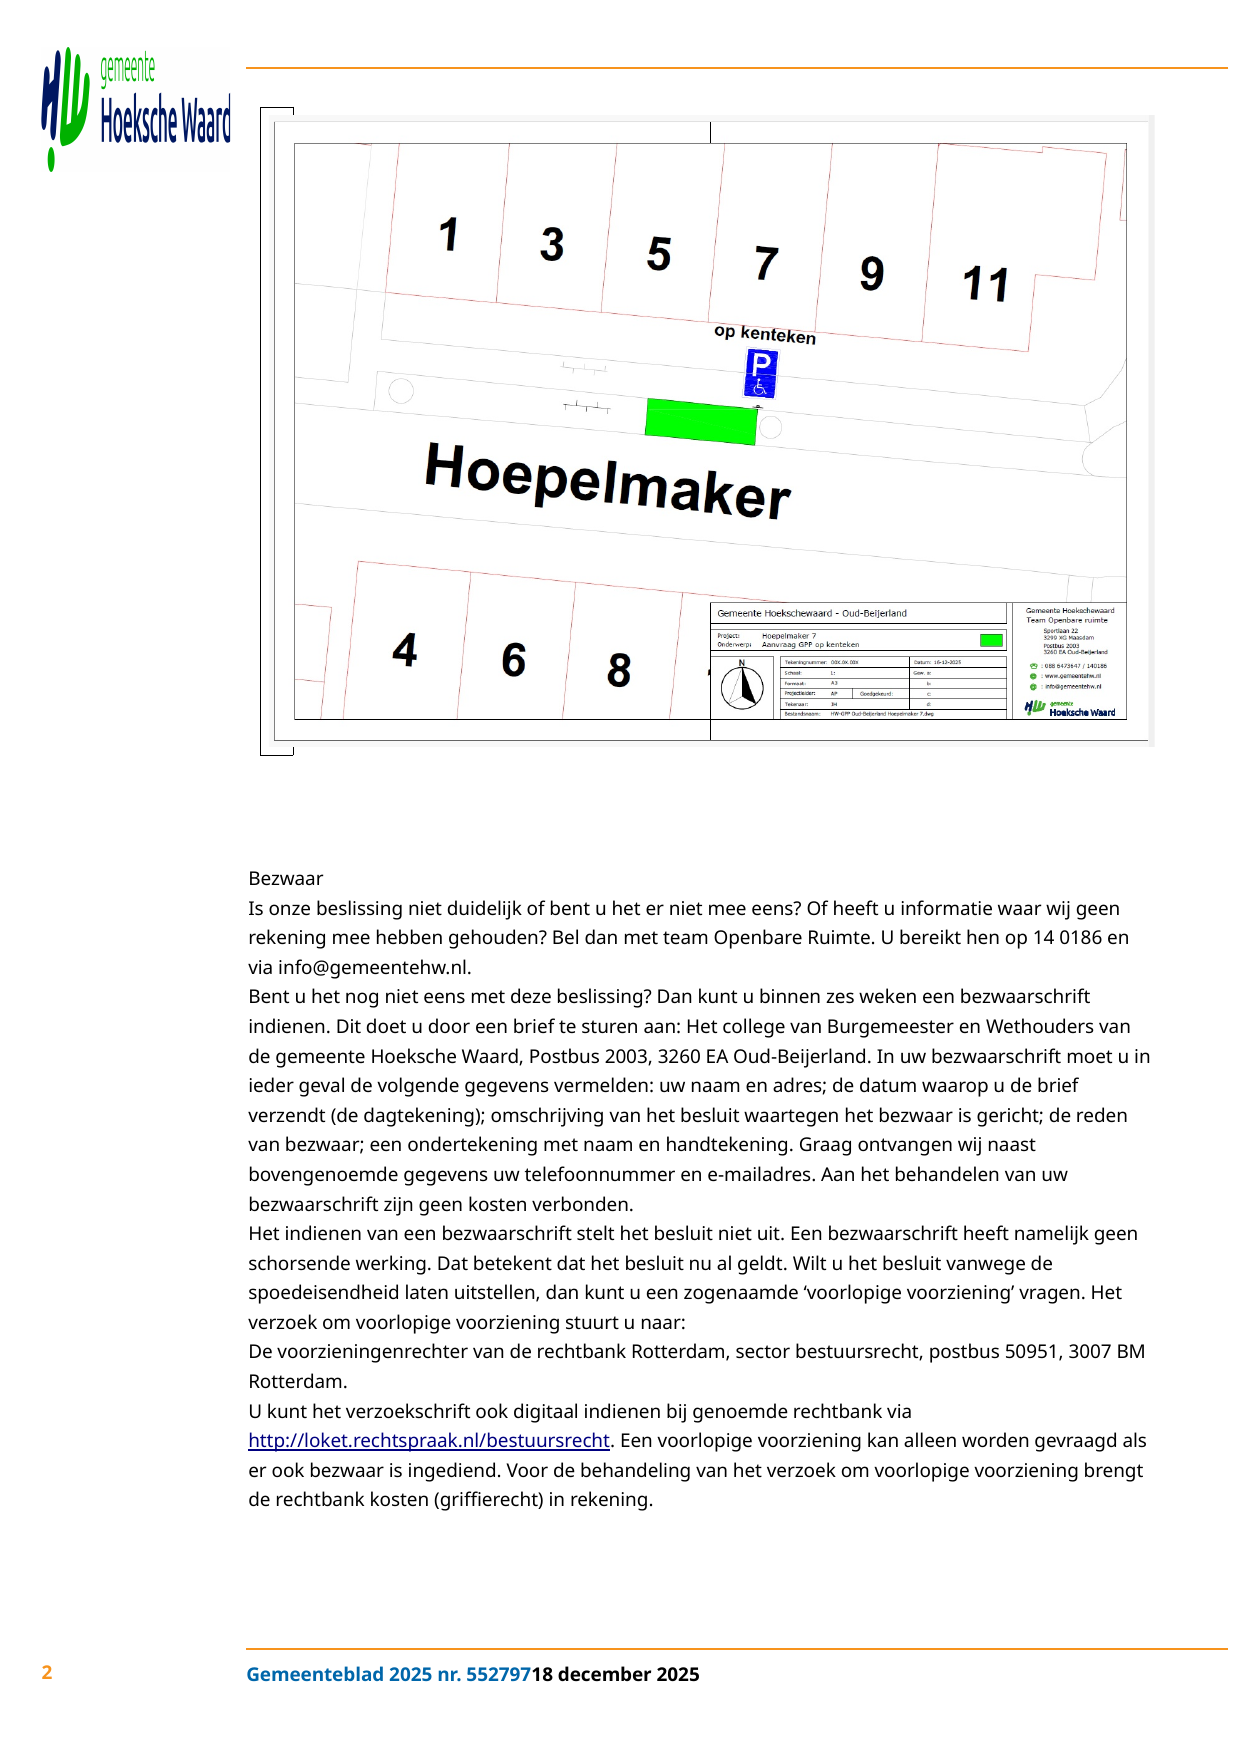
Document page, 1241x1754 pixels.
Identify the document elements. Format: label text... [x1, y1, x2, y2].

picture [41, 47, 231, 172]
text De voorzieningenrechter van de rechtbank Rotterdam, sector bestuursrecht, postbus 50951, 3007 BM Rotterdam. [248, 1339, 1152, 1394]
text Het indienen van een bezwaarschrift stelt het besluit niet uit. Een bezwaarschrift heeft namelijk geen schorsende werking. Dat betekent dat het besluit nu al geldt. Wilt u het besluit vanwege de spoedeisendheid laten uitstellen, dan kunt u een zogenaamde ‘voorlopige voorziening’ vragen. Het verzoek om voorlopige voorziening stuurt u naar: [248, 1220, 1152, 1335]
picture [268, 115, 1155, 747]
text Bent u het nog niet eens met deze beslissing? Dan kunt u binnen zes weken een bezwaarschrift indienen. Dit doet u door een brief te sturen aan: Het college van Burgemeester en Wethouders van de gemeente Hoeksche Waard, Postbus 2003, 3260 EA Oud-Beijerland. In uw bezwaarschrift moet u in ieder geval de volgende gegevens vermelden: uw naam en adres; de datum waarop u de brief verzendt (de dagtekening); omschrijving van het besluit waartegen het bezwaar is gericht; de reden van bezwaar; een ondertekening met naam en handtekening. Graag ontvangen wij naast bovengenoemde gegevens uw telefoonnummer en e-mailadres. Aan het behandelen van uw bezwaarschrift zijn geen kosten verbonden. [248, 984, 1152, 1217]
text Is onze beslissing niet duidelijk of bent u het er niet mee eens? Of heeft u informatie waar wij geen rekening mee hebben gehouden? Bel dan met team Openbare Ruimte. U bereikt hen op 14 0186 en via info@gemeentehw.nl. [248, 895, 1152, 980]
text Bezwaar [248, 865, 1152, 891]
text U kunt het verzoekschrift ook digitaal indienen bij genoemde rechtbank via http://loket.rechtspraak.nl/bestuursrecht. Een voorlopige voorziening kan alleen worden gevraagd als er ook bezwaar is ingediend. Voor de behandeling van het verzoek om voorlopige voorziening brengt de rechtbank kosten (griffierecht) in rekening. [248, 1398, 1152, 1512]
